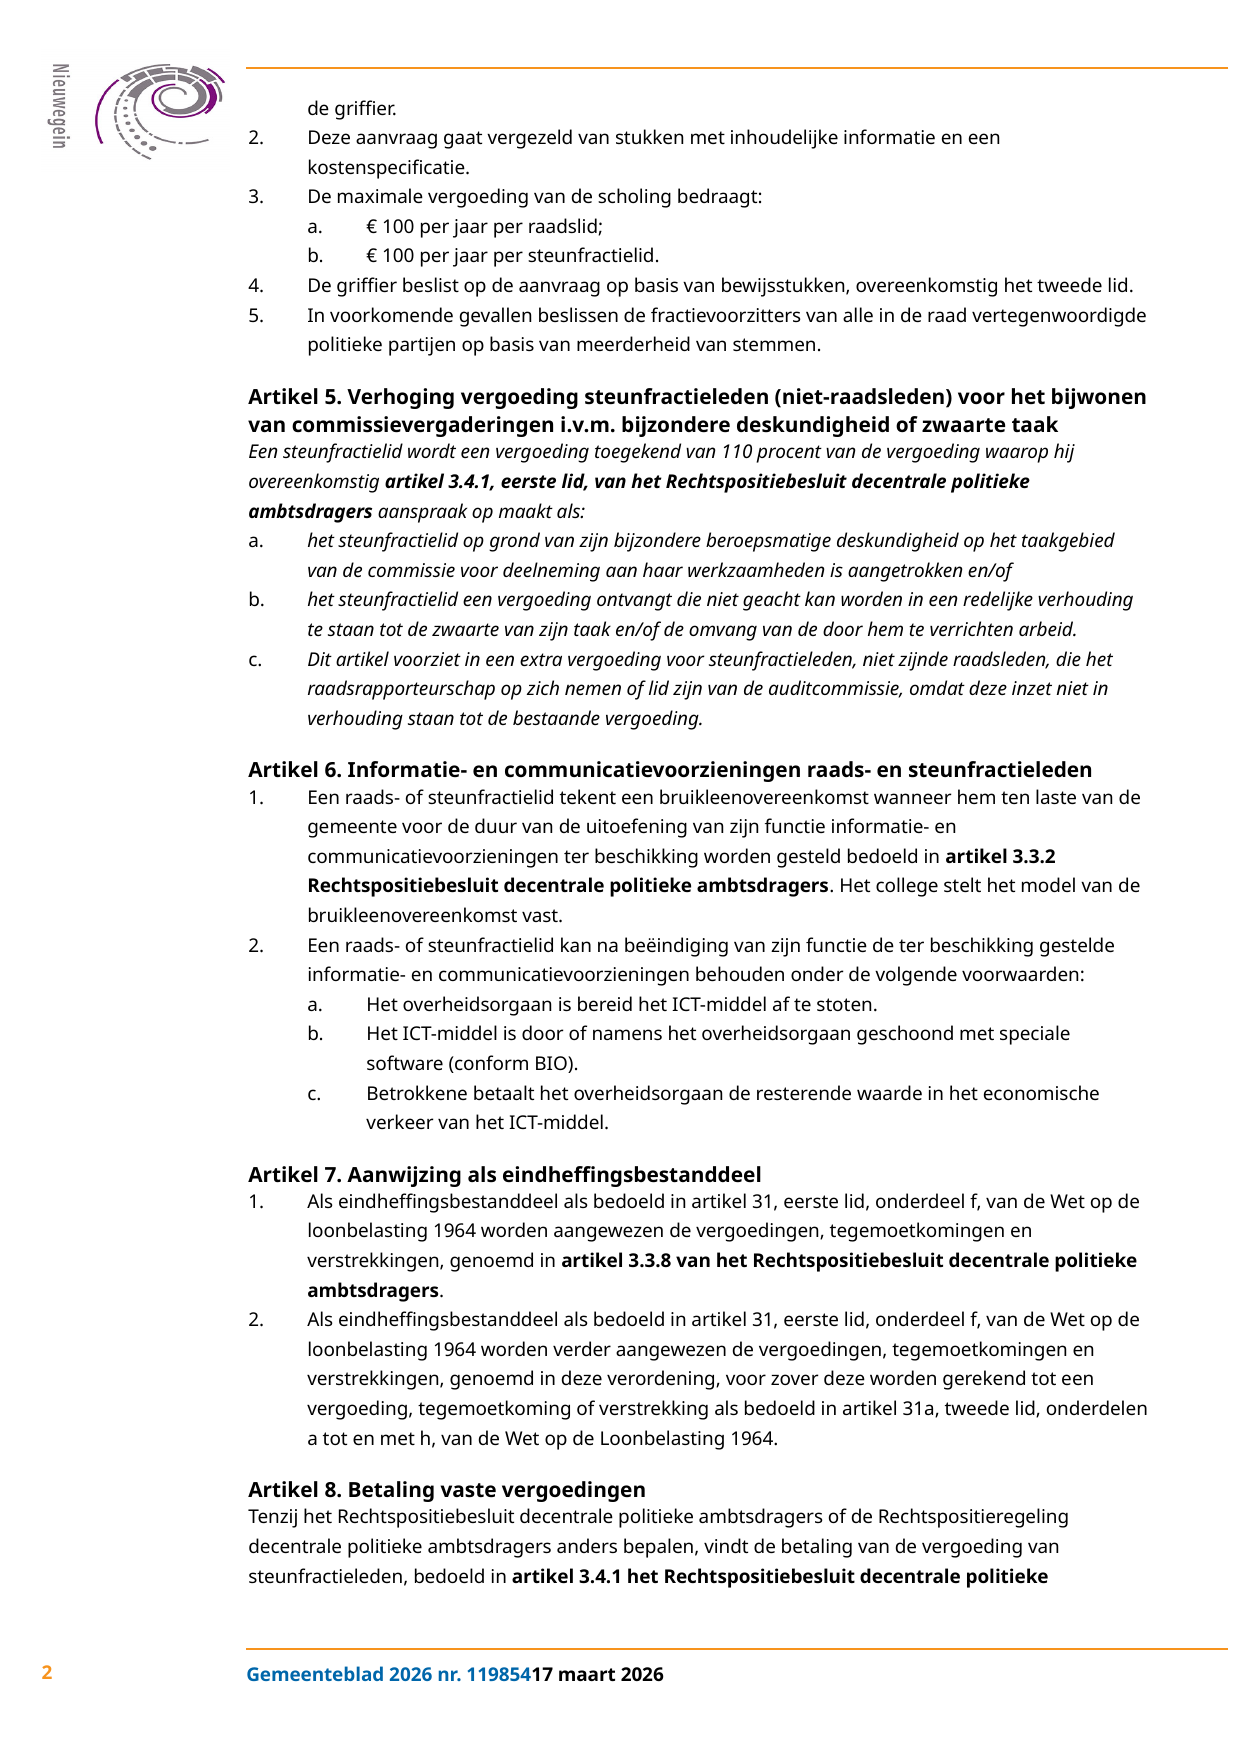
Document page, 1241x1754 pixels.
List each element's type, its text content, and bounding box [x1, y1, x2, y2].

list De maximale vergoeding van de scholing bedraagt: [248, 183, 1152, 209]
list Als eindheffingsbestanddeel als bedoeld in artikel 31, eerste lid, onderdeel f, van de Wet op de loonbelasting 1964 worden aangewezen de vergoedingen, tegemoetkomingen en verstrekkingen, genoemd in artikel 3.3.8 van het Rechtspositiebesluit decentrale politieke ambtsdragers. [248, 1188, 1152, 1303]
text Tenzij het Rechtspositiebesluit decentrale politieke ambtsdragers of de Rechtspositieregeling decentrale politieke ambtsdragers anders bepalen, vindt de betaling van de vergoeding van steunfractieleden, bedoeld in artikel 3.4.1 het Rechtspositiebesluit decentrale politieke [248, 1504, 1152, 1588]
list In voorkomende gevallen beslissen de fractievoorzitters van alle in de raad vertegenwoordigde politieke partijen op basis van meerderheid van stemmen. [248, 302, 1152, 357]
list Als eindheffingsbestanddeel als bedoeld in artikel 31, eerste lid, onderdeel f, van de Wet op de loonbelasting 1964 worden verder aangewezen de vergoedingen, tegemoetkomingen en verstrekkingen, genoemd in deze verordening, voor zover deze worden gerekend tot een vergoeding, tegemoetkoming of verstrekking als bedoeld in artikel 31a, tweede lid, onderdelen a tot en met h, van de Wet op de Loonbelasting 1964. [248, 1306, 1152, 1451]
list Dit artikel voorziet in een extra vergoeding voor steunfractieleden, niet zijnde raadsleden, die het raadsrapporteurschap op zich nemen of lid zijn van de auditcommissie, omdat deze inzet niet in verhouding staan tot de bestaande vergoeding. [248, 646, 1152, 731]
picture [41, 47, 231, 172]
text Artikel 6. Informatie- en communicatievoorzieningen raads- en steunfractieleden [248, 755, 1152, 784]
list Het overheidsorgaan is bereid het ICT-middel af te stoten. [307, 991, 1152, 1017]
text Artikel 7. Aanwijzing als eindheffingsbestanddeel [248, 1160, 1152, 1188]
list € 100 per jaar per raadslid; [307, 213, 1152, 239]
list € 100 per jaar per steunfractielid. [307, 243, 1152, 268]
text Een steunfractielid wordt een vergoeding toegekend van 110 procent van de vergoeding waarop hij overeenkomstig artikel 3.4.1, eerste lid, van het Rechtspositiebesluit decentrale politieke ambtsdragers aanspraak op maakt als: [248, 439, 1152, 524]
list het steunfractielid op grond van zijn bijzondere beroepsmatige deskundigheid op het taakgebied van de commissie voor deelneming aan haar werkzaamheden is aangetrokken en/of [248, 527, 1152, 583]
list de griffier. [248, 95, 1152, 121]
list Deze aanvraag gaat vergezeld van stukken met inhoudelijke informatie en een kostenspecificatie. [248, 124, 1152, 180]
text Artikel 8. Betaling vaste vergoedingen [248, 1475, 1152, 1504]
list Een raads- of steunfractielid kan na beëindiging van zijn functie de ter beschikking gestelde informatie- en communicatievoorzieningen behouden onder de volgende voorwaarden: [248, 932, 1152, 987]
list Betrokkene betaalt het overheidsorgaan de resterende waarde in het economische verkeer van het ICT-middel. [307, 1080, 1152, 1135]
list De griffier beslist op de aanvraag op basis van bewijsstukken, overeenkomstig het tweede lid. [248, 272, 1152, 298]
list Een raads- of steunfractielid tekent een bruikleenovereenkomst wanneer hem ten laste van de gemeente voor de duur van de uitoefening van zijn functie informatie- en communicatievoorzieningen ter beschikking worden gesteld bedoeld in artikel 3.3.2 Rechtspositiebesluit decentrale politieke ambtsdragers. Het college stelt het model van de bruikleenovereenkomst vast. [248, 784, 1152, 928]
list het steunfractielid een vergoeding ontvangt die niet geacht kan worden in een redelijke verhouding te staan tot de zwaarte van zijn taak en/of de omvang van de door hem te verrichten arbeid. [248, 587, 1152, 642]
text Artikel 5. Verhoging vergoeding steunfractieleden (niet-raadsleden) voor het bijwonen van commissievergaderingen i.v.m. bijzondere deskundigheid of zwaarte taak [248, 382, 1152, 439]
list Het ICT-middel is door of namens het overheidsorgaan geschoond met speciale software (conform BIO). [307, 1021, 1152, 1076]
